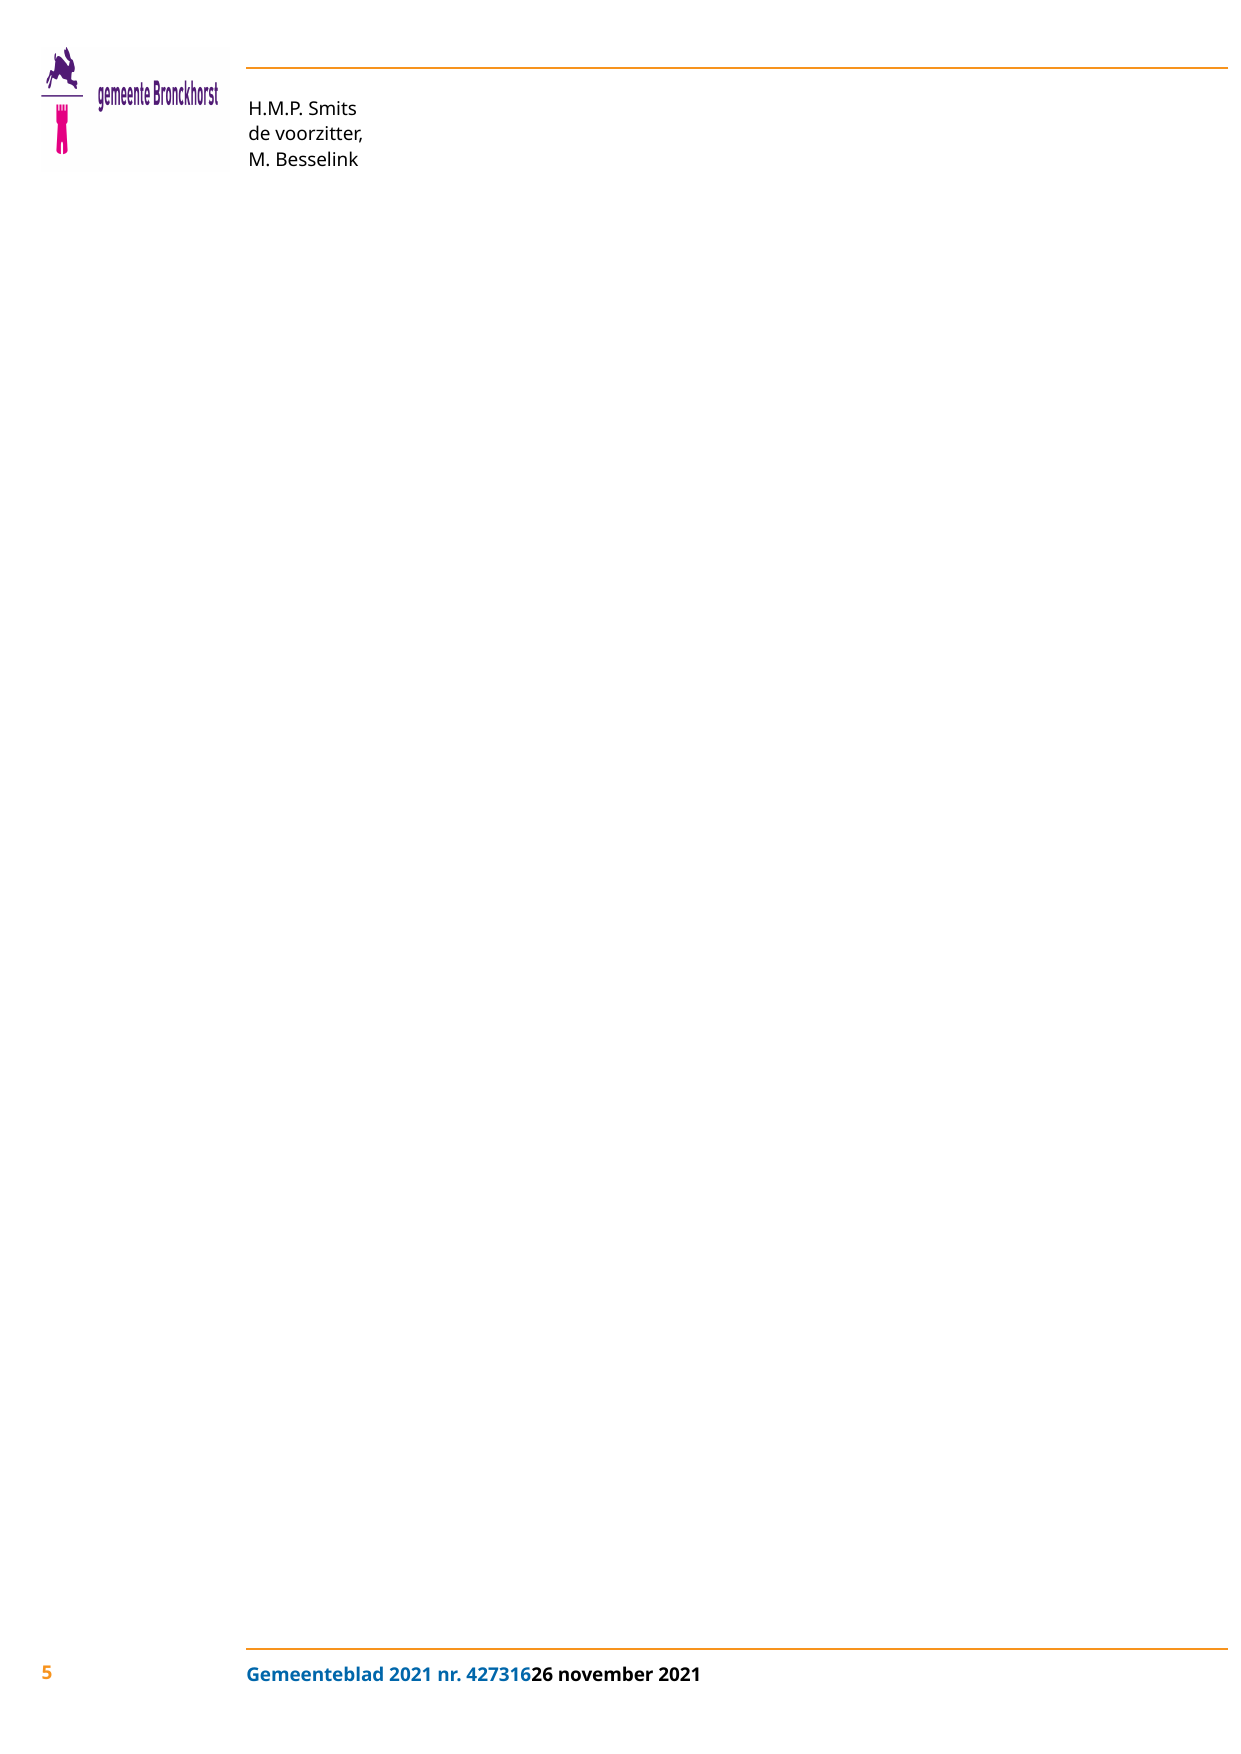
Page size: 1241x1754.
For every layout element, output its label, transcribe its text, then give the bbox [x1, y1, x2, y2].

text de voorzitter, [248, 121, 1152, 146]
picture [41, 47, 231, 172]
text H.M.P. Smits [248, 95, 1152, 121]
text M. Besselink [248, 146, 1152, 172]
